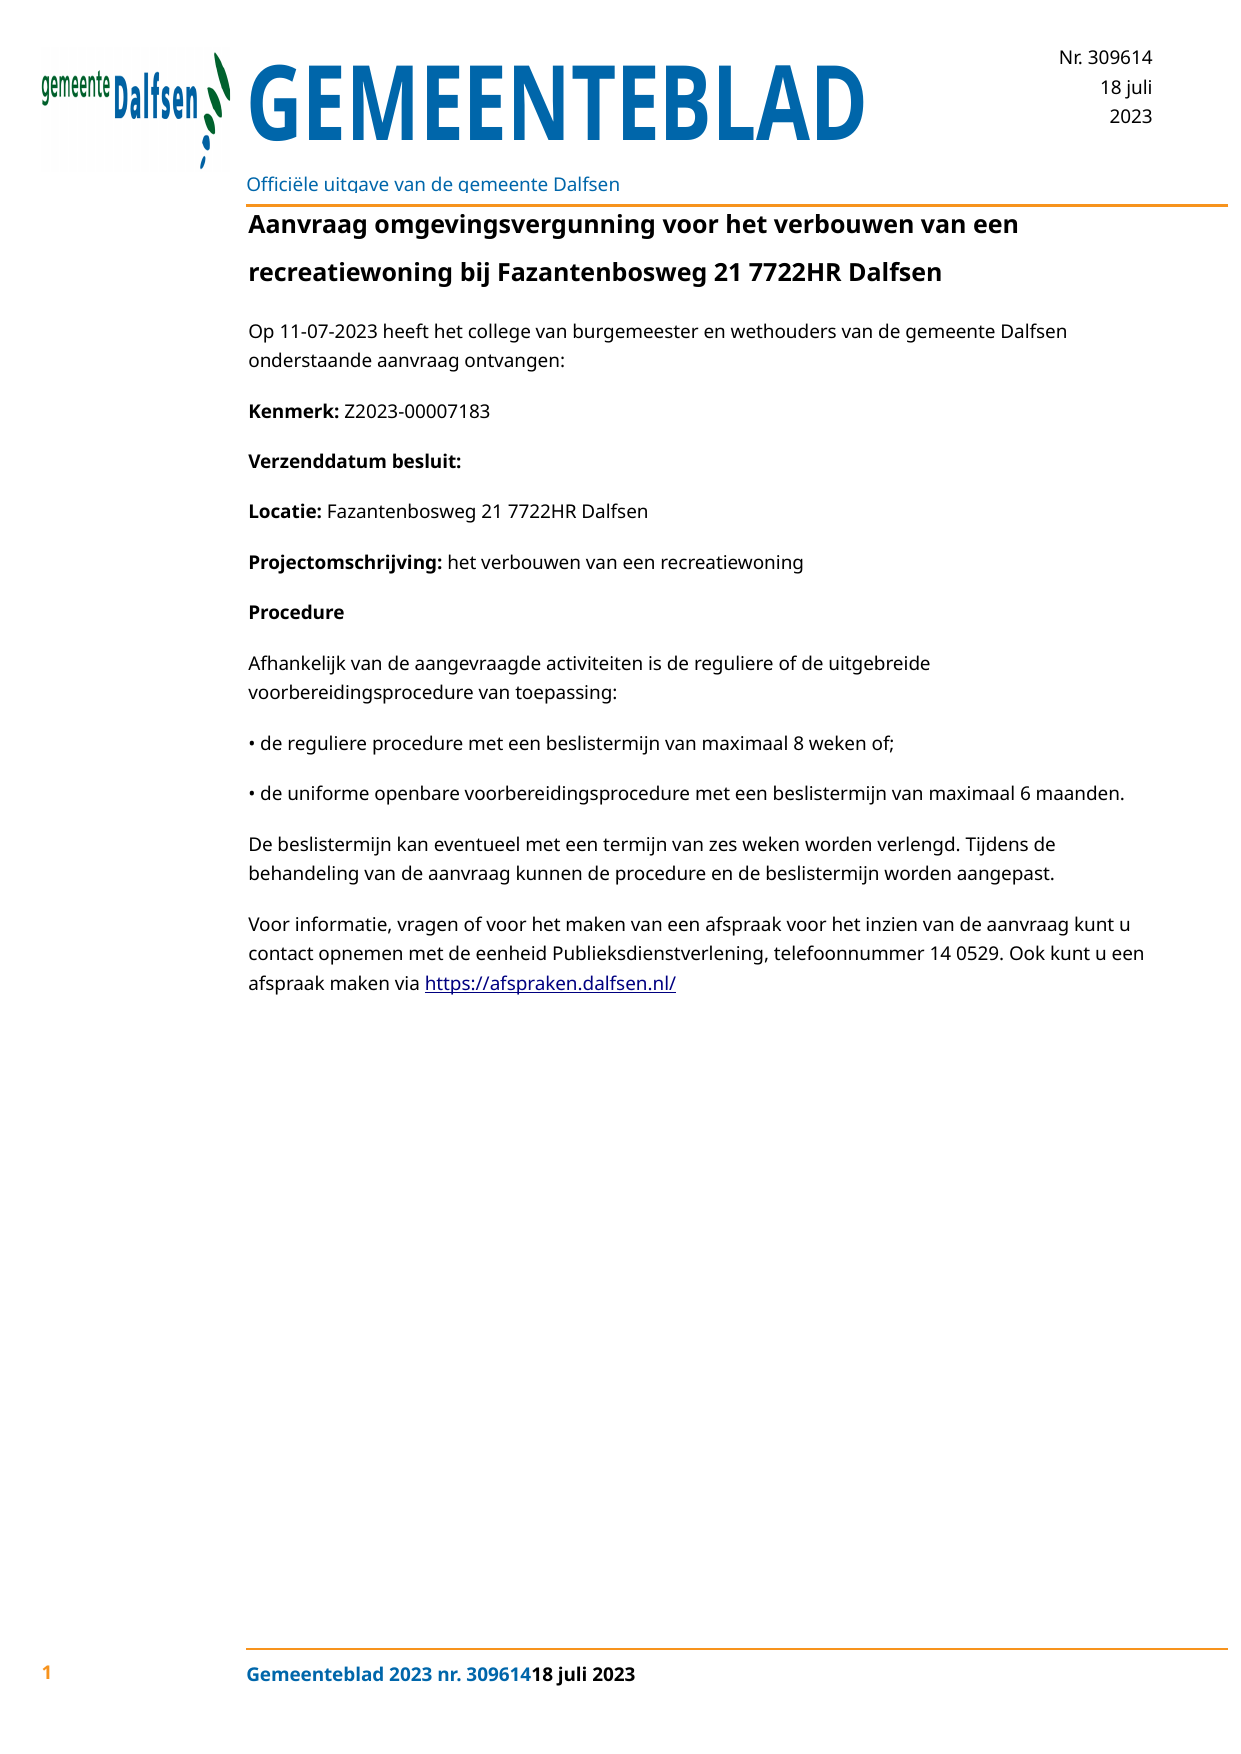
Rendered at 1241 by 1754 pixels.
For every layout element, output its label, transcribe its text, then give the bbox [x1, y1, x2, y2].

picture [41, 47, 231, 172]
text • de uniforme openbare voorbereidingsprocedure met een beslistermijn van maximaal 6 maanden. [248, 780, 1152, 806]
text • de reguliere procedure met een beslistermijn van maximaal 8 weken of; [248, 730, 1152, 756]
text Locatie: Fazantenbosweg 21 7722HR Dalfsen [248, 499, 1152, 524]
text Projectomschrijving: het verbouwen van een recreatiewoning [248, 549, 1152, 575]
text Afhankelijk van de aangevraagde activiteiten is de reguliere of de uitgebreide voorbereidingsprocedure van toepassing: [248, 650, 1152, 705]
text De beslistermijn kan eventueel met een termijn van zes weken worden verlengd. Tijdens de behandeling van de aanvraag kunnen de procedure en de beslistermijn worden aangepast. [248, 831, 1152, 886]
text Verzenddatum besluit: [248, 448, 1152, 474]
text Procedure [248, 599, 1152, 625]
text Aanvraag omgevingsvergunning voor het verbouwen van een recreatiewoning bij Fazantenbosweg 21 7722HR Dalfsen [248, 207, 1152, 288]
text Op 11-07-2023 heeft het college van burgemeester en wethouders van de gemeente Dalfsen onderstaande aanvraag ontvangen: [248, 318, 1152, 373]
text Voor informatie, vragen of voor het maken van een afspraak voor het inzien van de aanvraag kunt u contact opnemen met de eenheid Publieksdienstverlening, telefoonnummer 14 0529. Ook kunt u een afspraak maken via https://afspraken.dalfsen.nl/ [248, 911, 1152, 996]
text Kenmerk: Z2023-00007183 [248, 398, 1152, 424]
